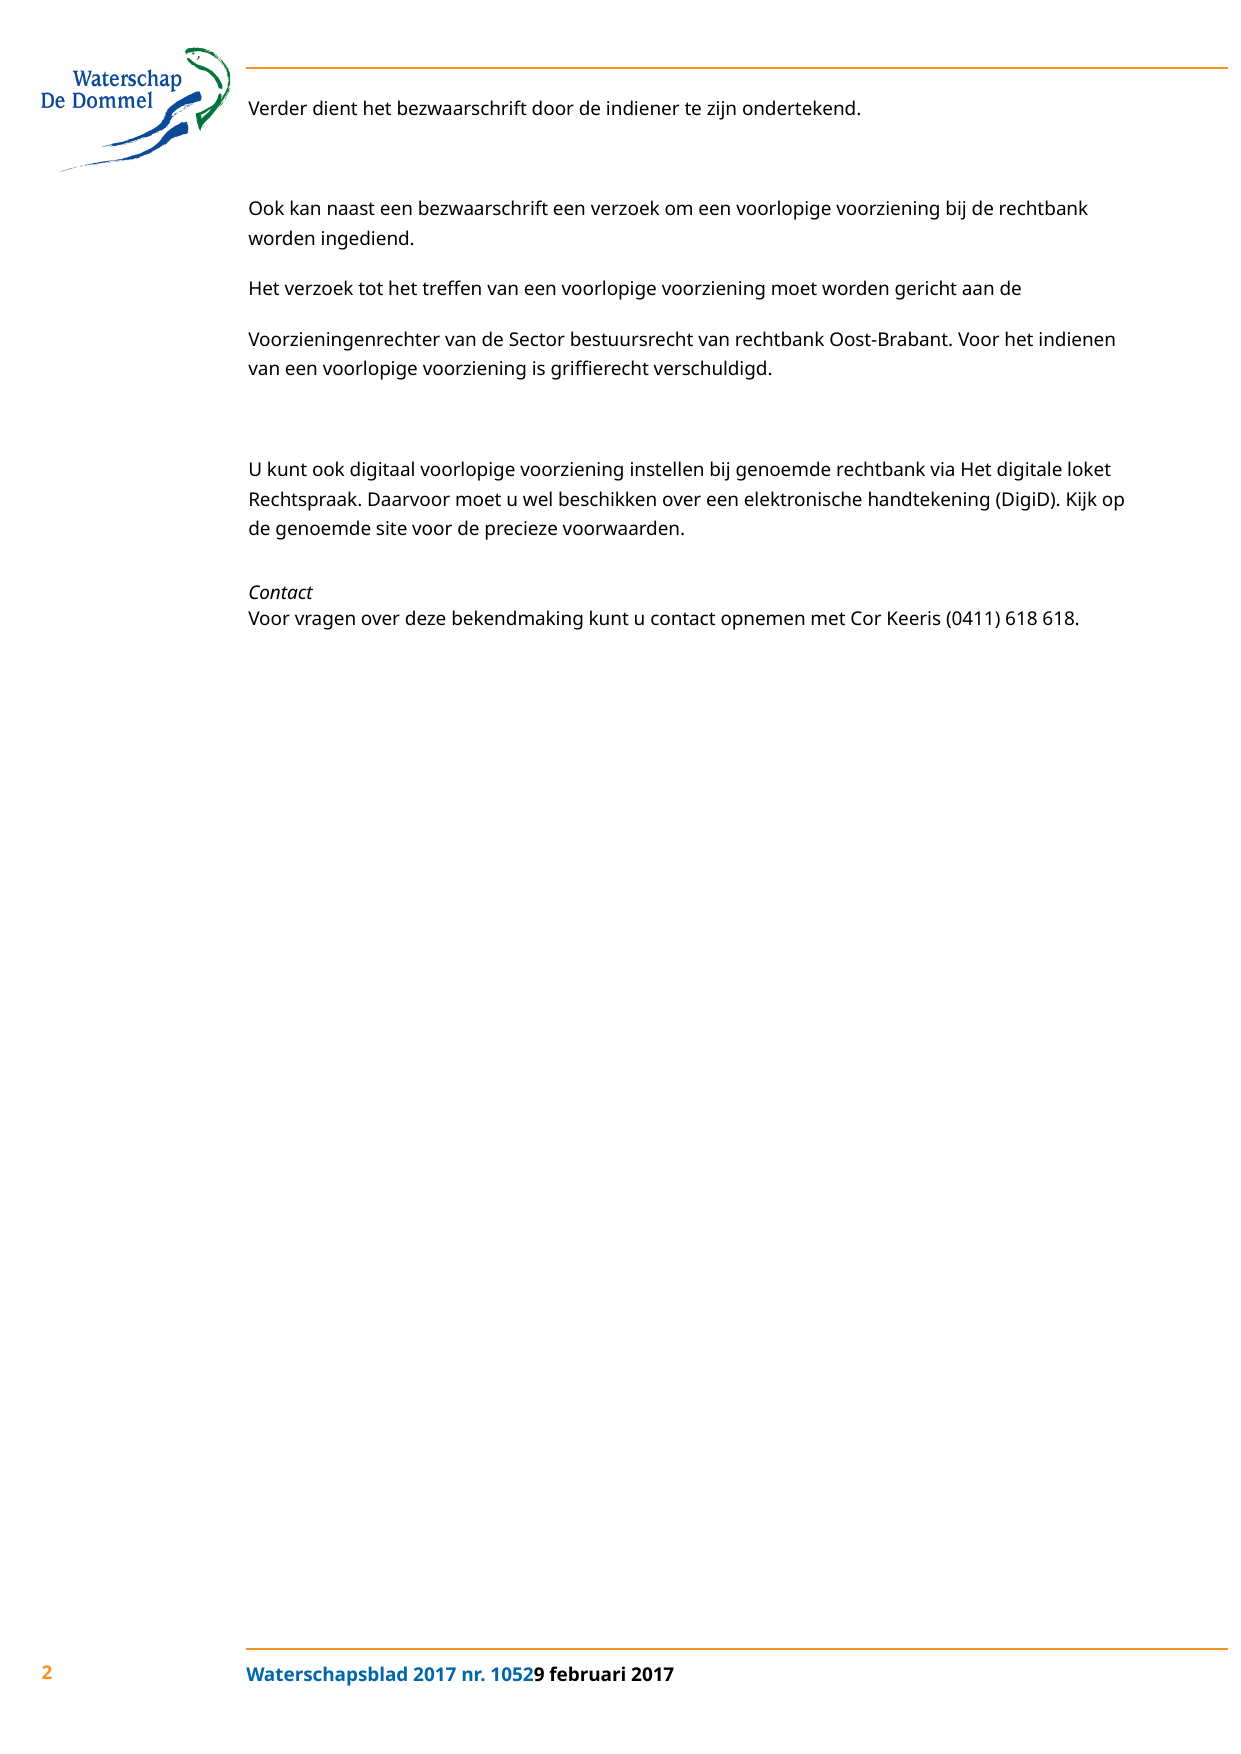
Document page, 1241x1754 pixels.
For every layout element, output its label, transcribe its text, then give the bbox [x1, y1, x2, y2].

text U kunt ook digitaal voorlopige voorziening instellen bij genoemde rechtbank via Het digitale loket Rechtspraak. Daarvoor moet u wel beschikken over een elektronische handtekening (DigiD). Kijk op de genoemde site voor de precieze voorwaarden. [248, 456, 1152, 541]
text Ook kan naast een bezwaarschrift een verzoek om een voorlopige voorziening bij de rechtbank worden ingediend. [248, 196, 1152, 251]
text Voor vragen over deze bekendmaking kunt u contact opnemen met Cor Keeris (0411) 618 618. [248, 605, 1152, 631]
picture [41, 47, 231, 172]
text Voorzieningenrechter van de Sector bestuursrecht van rechtbank Oost-Brabant. Voor het indienen van een voorlopige voorziening is griffierecht verschuldigd. [248, 326, 1152, 381]
text Contact [248, 579, 1152, 605]
text Verder dient het bezwaarschrift door de indiener te zijn ondertekend. [248, 95, 1152, 121]
text Het verzoek tot het treffen van een voorlopige voorziening moet worden gericht aan de [248, 276, 1152, 301]
